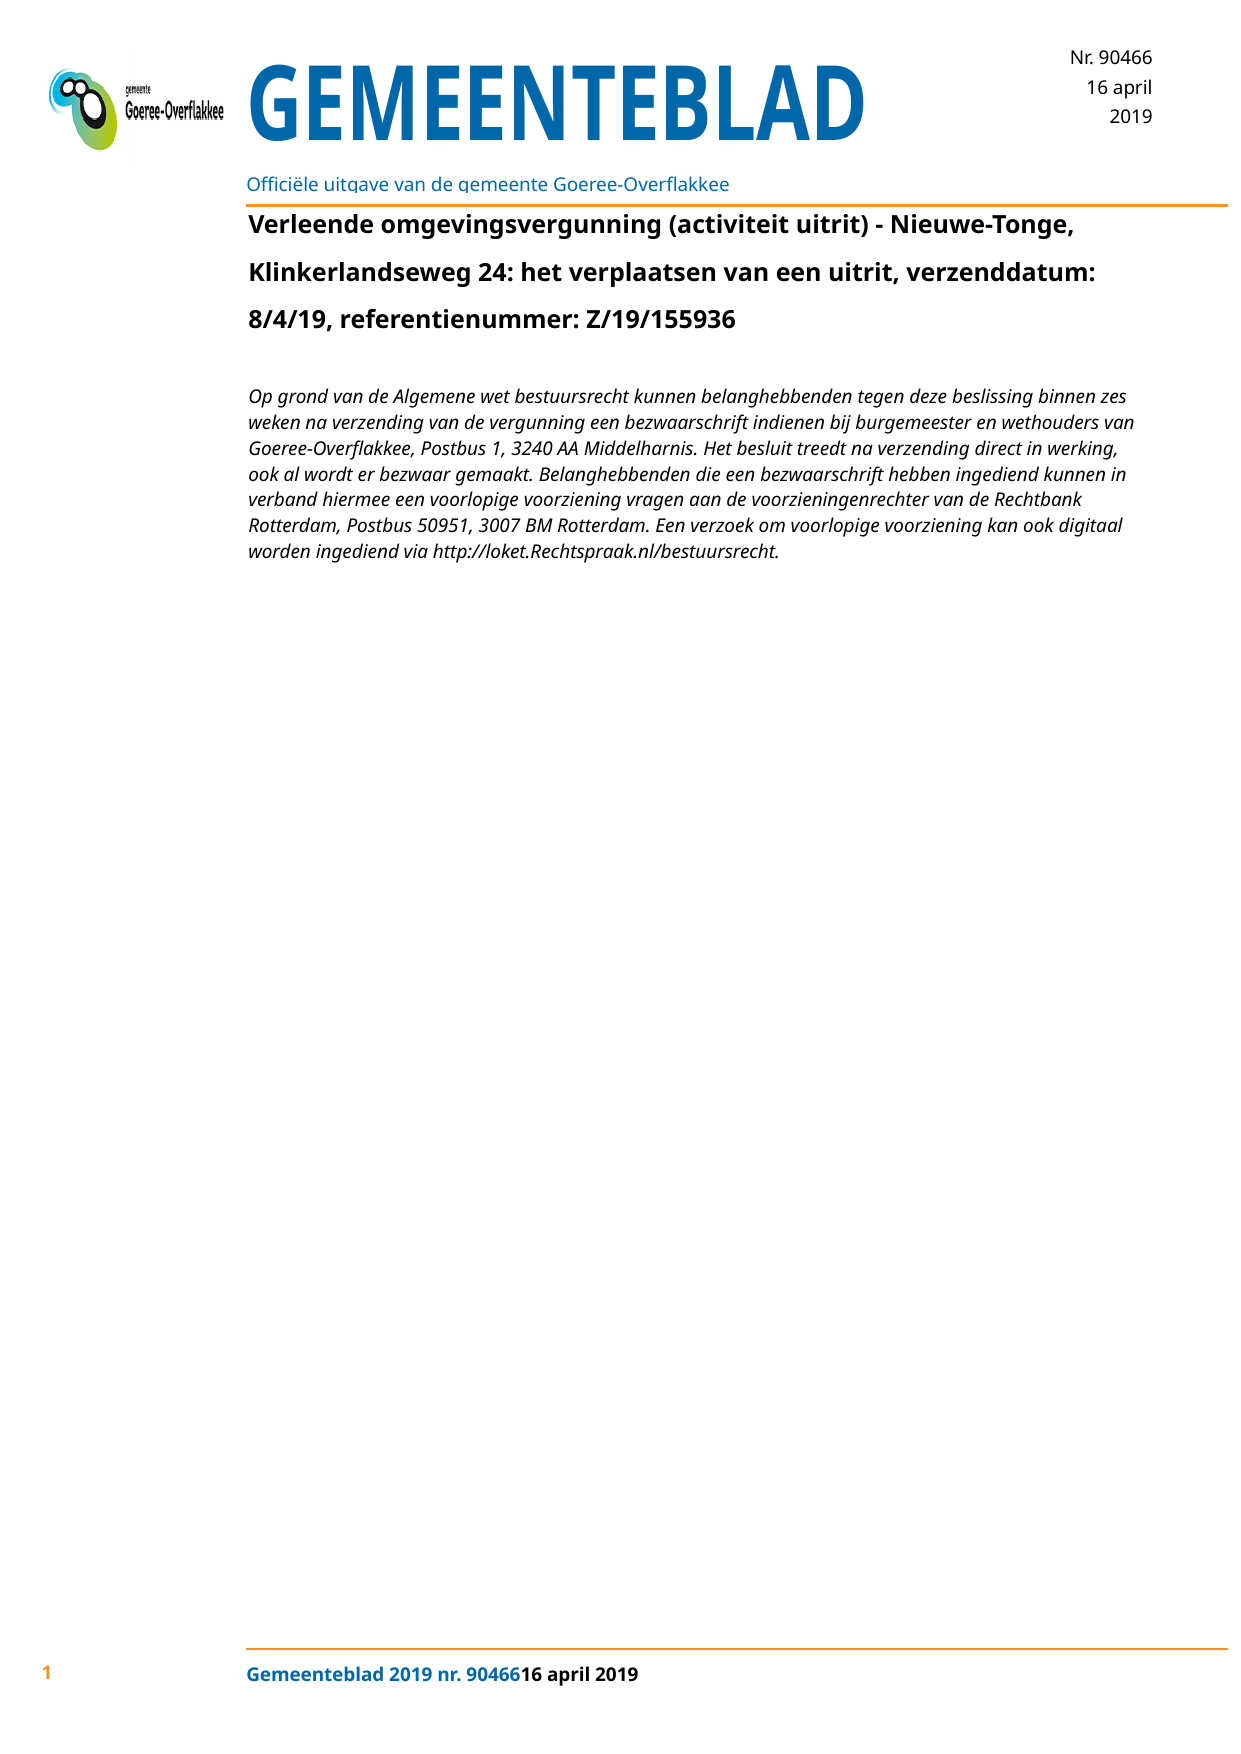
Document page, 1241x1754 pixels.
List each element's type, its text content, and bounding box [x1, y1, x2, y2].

text Verleende omgevingsvergunning (activiteit uitrit) - Nieuwe-Tonge, Klinkerlandseweg 24: het verplaatsen van een uitrit, verzenddatum: 8/4/19, referentienummer: Z/19/155936 [248, 207, 1152, 336]
text Op grond van de Algemene wet bestuursrecht kunnen belanghebbenden tegen deze beslissing binnen zes weken na verzending van de vergunning een bezwaarschrift indienen bij burgemeester en wethouders van Goeree-Overflakkee, Postbus 1, 3240 AA Middelharnis. Het besluit treedt na verzending direct in werking, ook al wordt er bezwaar gemaakt. Belanghebbenden die een bezwaarschrift hebben ingediend kunnen in verband hiermee een voorlopige voorziening vragen aan de voorzieningenrechter van de Rechtbank Rotterdam, Postbus 50951, 3007 BM Rotterdam. Een verzoek om voorlopige voorziening kan ook digitaal worden ingediend via http://loket.Rechtspraak.nl/bestuursrecht. [248, 384, 1152, 564]
picture [41, 47, 231, 172]
